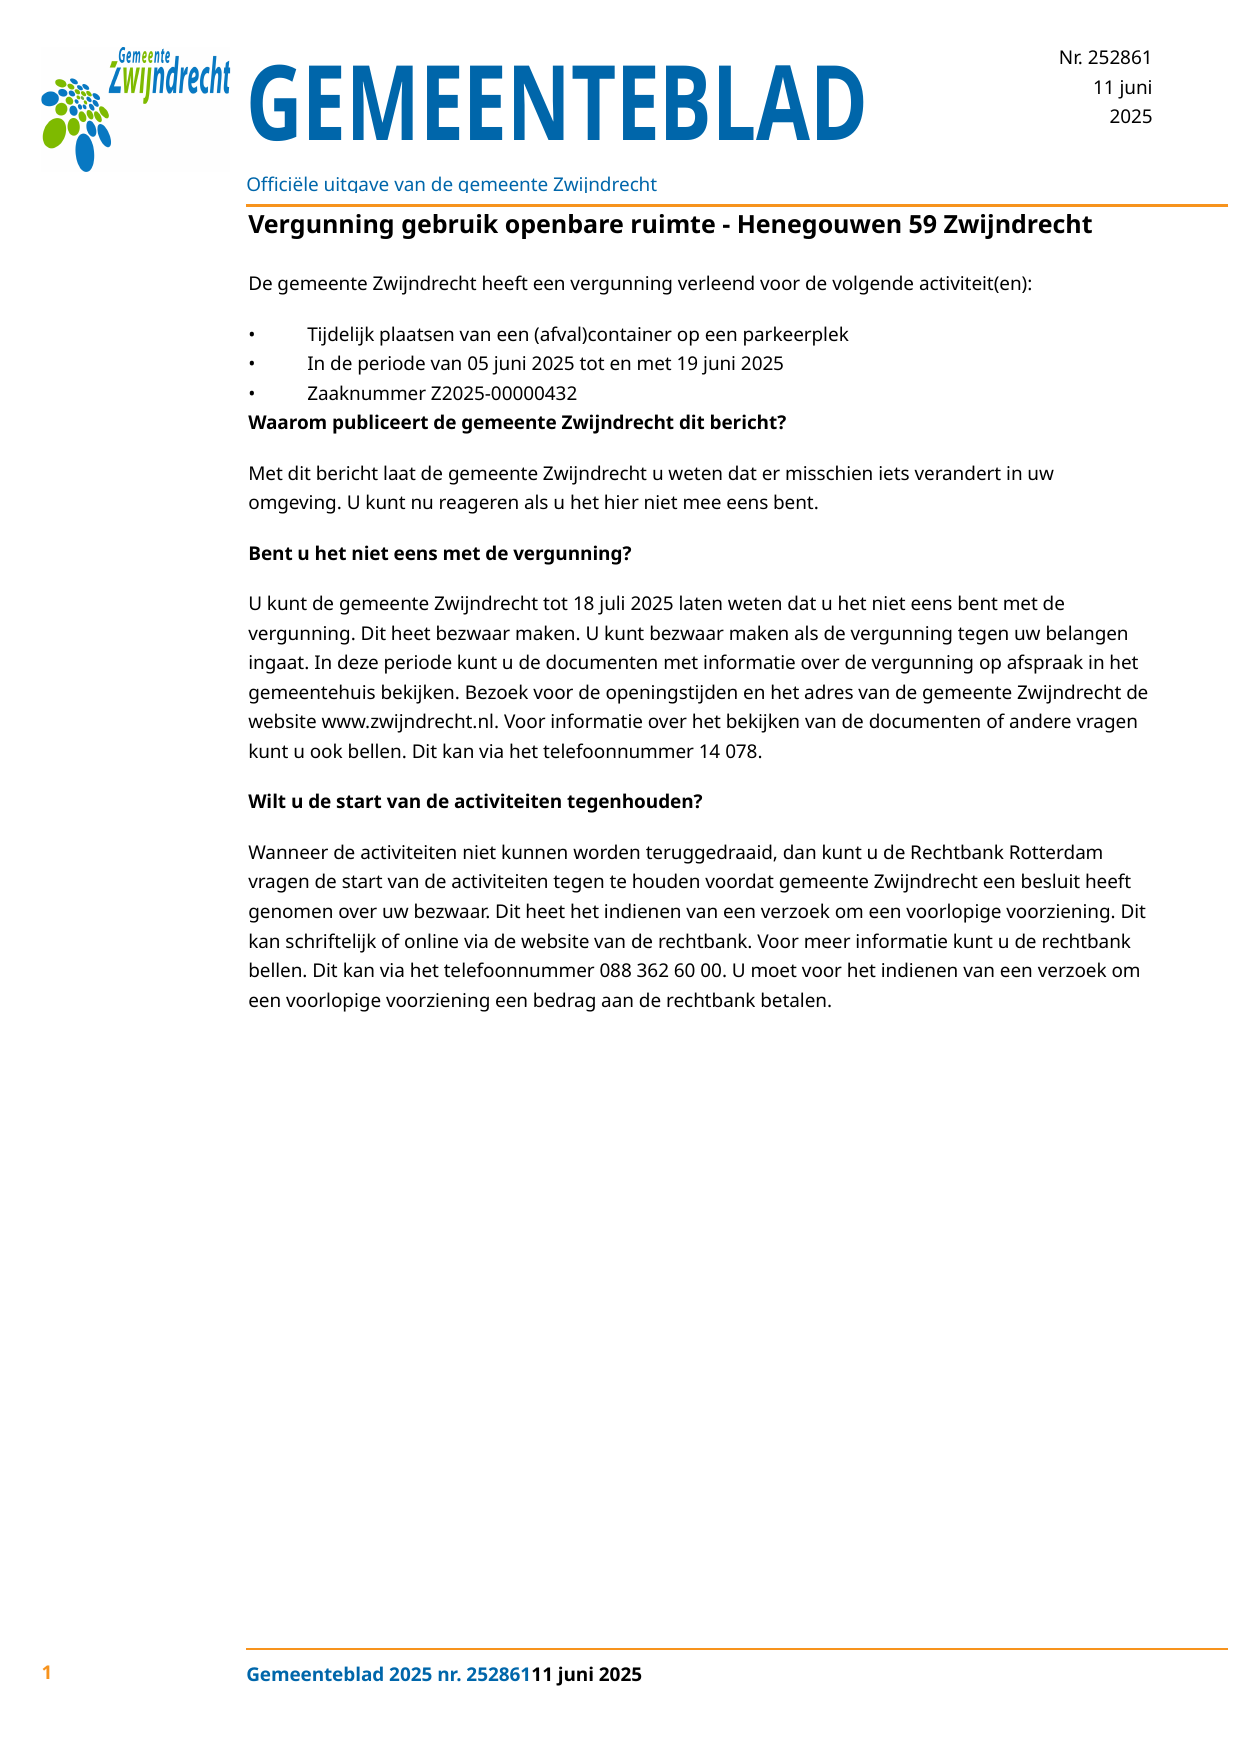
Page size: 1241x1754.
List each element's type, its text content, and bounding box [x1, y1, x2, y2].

text De gemeente Zwijndrecht heeft een vergunning verleend voor de volgende activiteit(en): [248, 270, 1152, 296]
list Tijdelijk plaatsen van een (afval)container op een parkeerplek [248, 321, 1152, 346]
text Waarom publiceert de gemeente Zwijndrecht dit bericht? [248, 409, 1152, 435]
text Wanneer de activiteiten niet kunnen worden teruggedraaid, dan kunt u de Rechtbank Rotterdam vragen de start van de activiteiten tegen te houden voordat gemeente Zwijndrecht een besluit heeft genomen over uw bezwaar. Dit heet het indienen van een verzoek om een voorlopige voorziening. Dit kan schriftelijk of online via de website van de rechtbank. Voor meer informatie kunt u de rechtbank bellen. Dit kan via het telefoonnummer 088 362 60 00. U moet voor het indienen van een verzoek om een voorlopige voorziening een bedrag aan de rechtbank betalen. [248, 839, 1152, 1013]
list In de periode van 05 juni 2025 tot en met 19 juni 2025 [248, 350, 1152, 376]
text U kunt de gemeente Zwijndrecht tot 18 juli 2025 laten weten dat u het niet eens bent met de vergunning. Dit heet bezwaar maken. U kunt bezwaar maken als de vergunning tegen uw belangen ingaat. In deze periode kunt u de documenten met informatie over de vergunning op afspraak in het gemeentehuis bekijken. Bezoek voor de openingstijden en het adres van de gemeente Zwijndrecht de website www.zwijndrecht.nl. Voor informatie over het bekijken van de documenten of andere vragen kunt u ook bellen. Dit kan via het telefoonnummer 14 078. [248, 590, 1152, 764]
picture [41, 47, 231, 172]
list Zaaknummer Z2025-00000432 [248, 380, 1152, 406]
text Bent u het niet eens met de vergunning? [248, 540, 1152, 566]
text Vergunning gebruik openbare ruimte - Henegouwen 59 Zwijndrecht [248, 207, 1152, 241]
text Wilt u de start van de activiteiten tegenhouden? [248, 789, 1152, 814]
text Met dit bericht laat de gemeente Zwijndrecht u weten dat er misschien iets verandert in uw omgeving. U kunt nu reageren als u het hier niet mee eens bent. [248, 460, 1152, 515]
